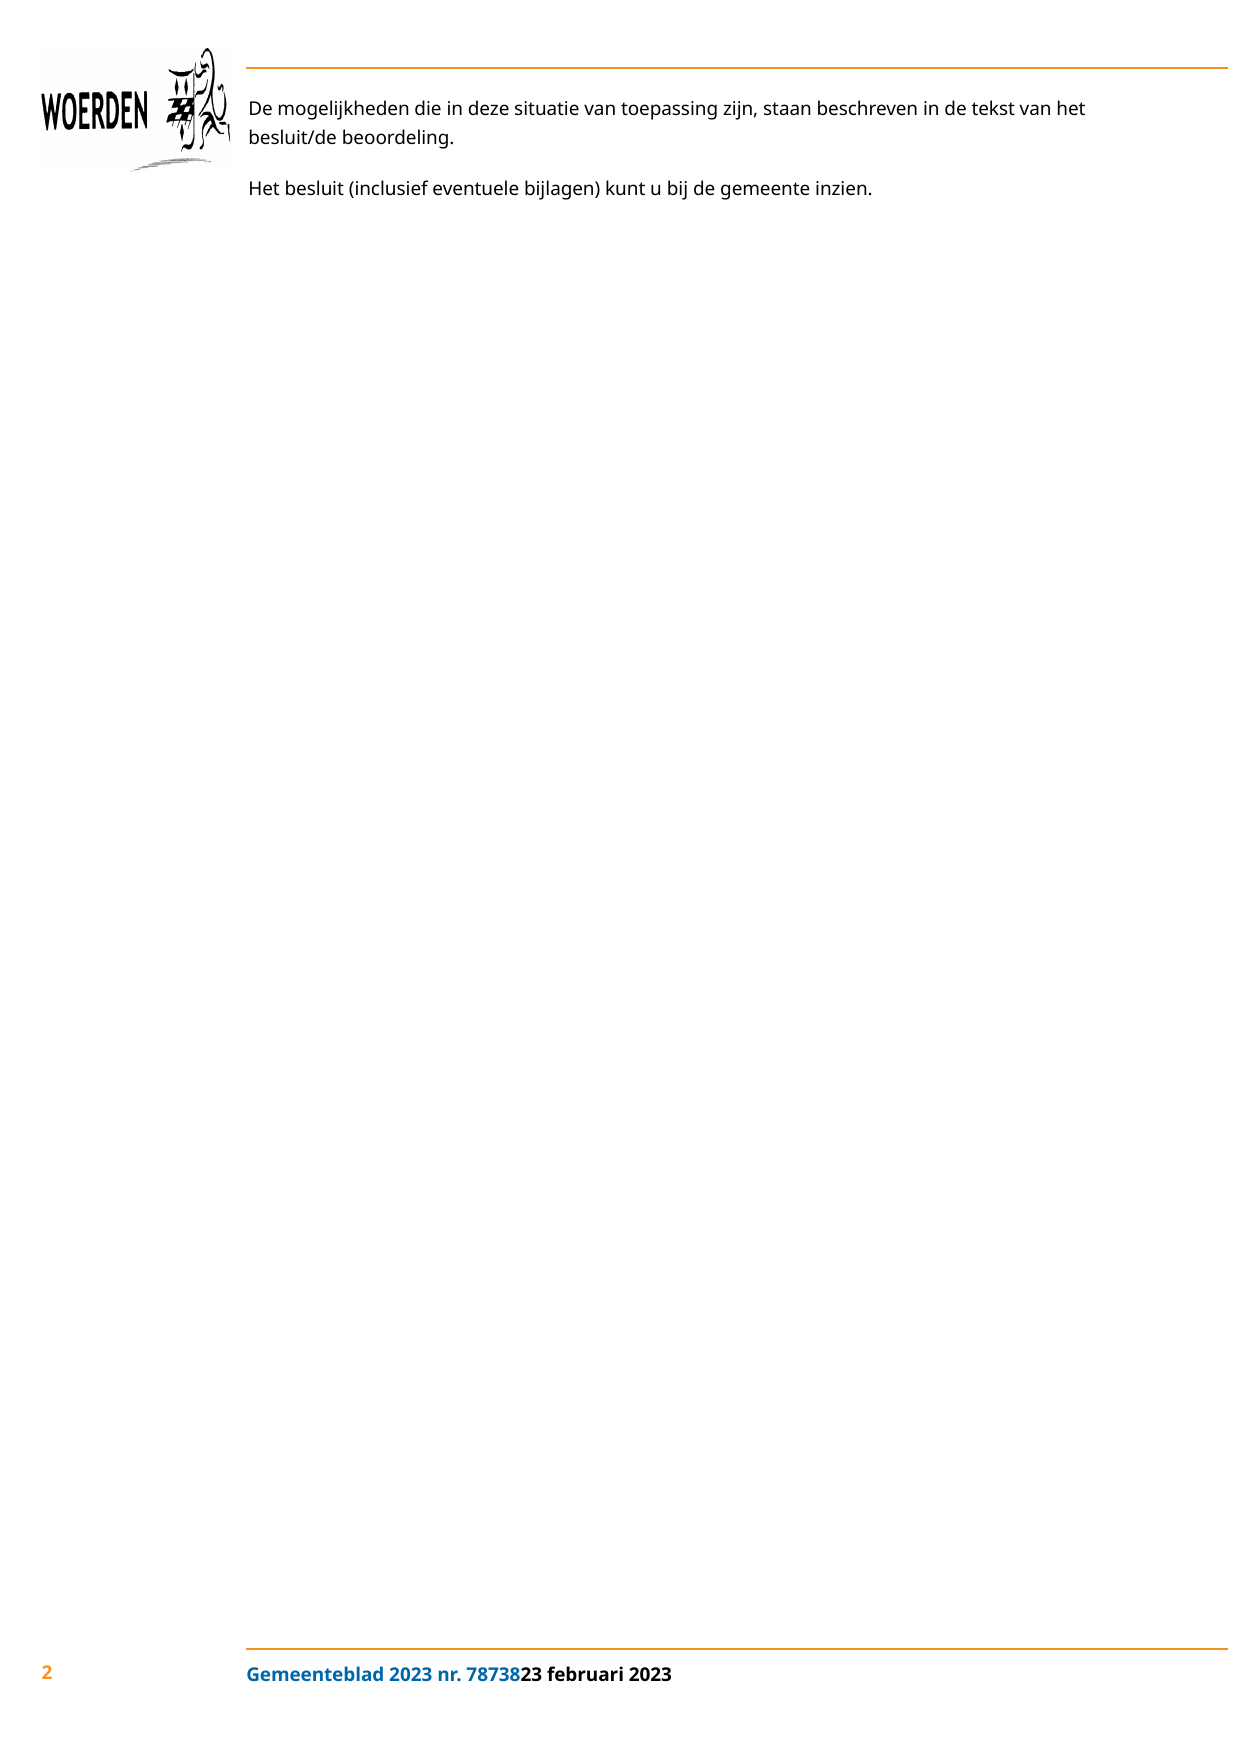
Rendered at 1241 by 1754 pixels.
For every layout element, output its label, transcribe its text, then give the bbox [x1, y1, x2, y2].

picture [41, 47, 231, 172]
text De mogelijkheden die in deze situatie van toepassing zijn, staan beschreven in de tekst van het besluit/de beoordeling. [248, 95, 1152, 150]
text Het besluit (inclusief eventuele bijlagen) kunt u bij de gemeente inzien. [248, 175, 1152, 201]
